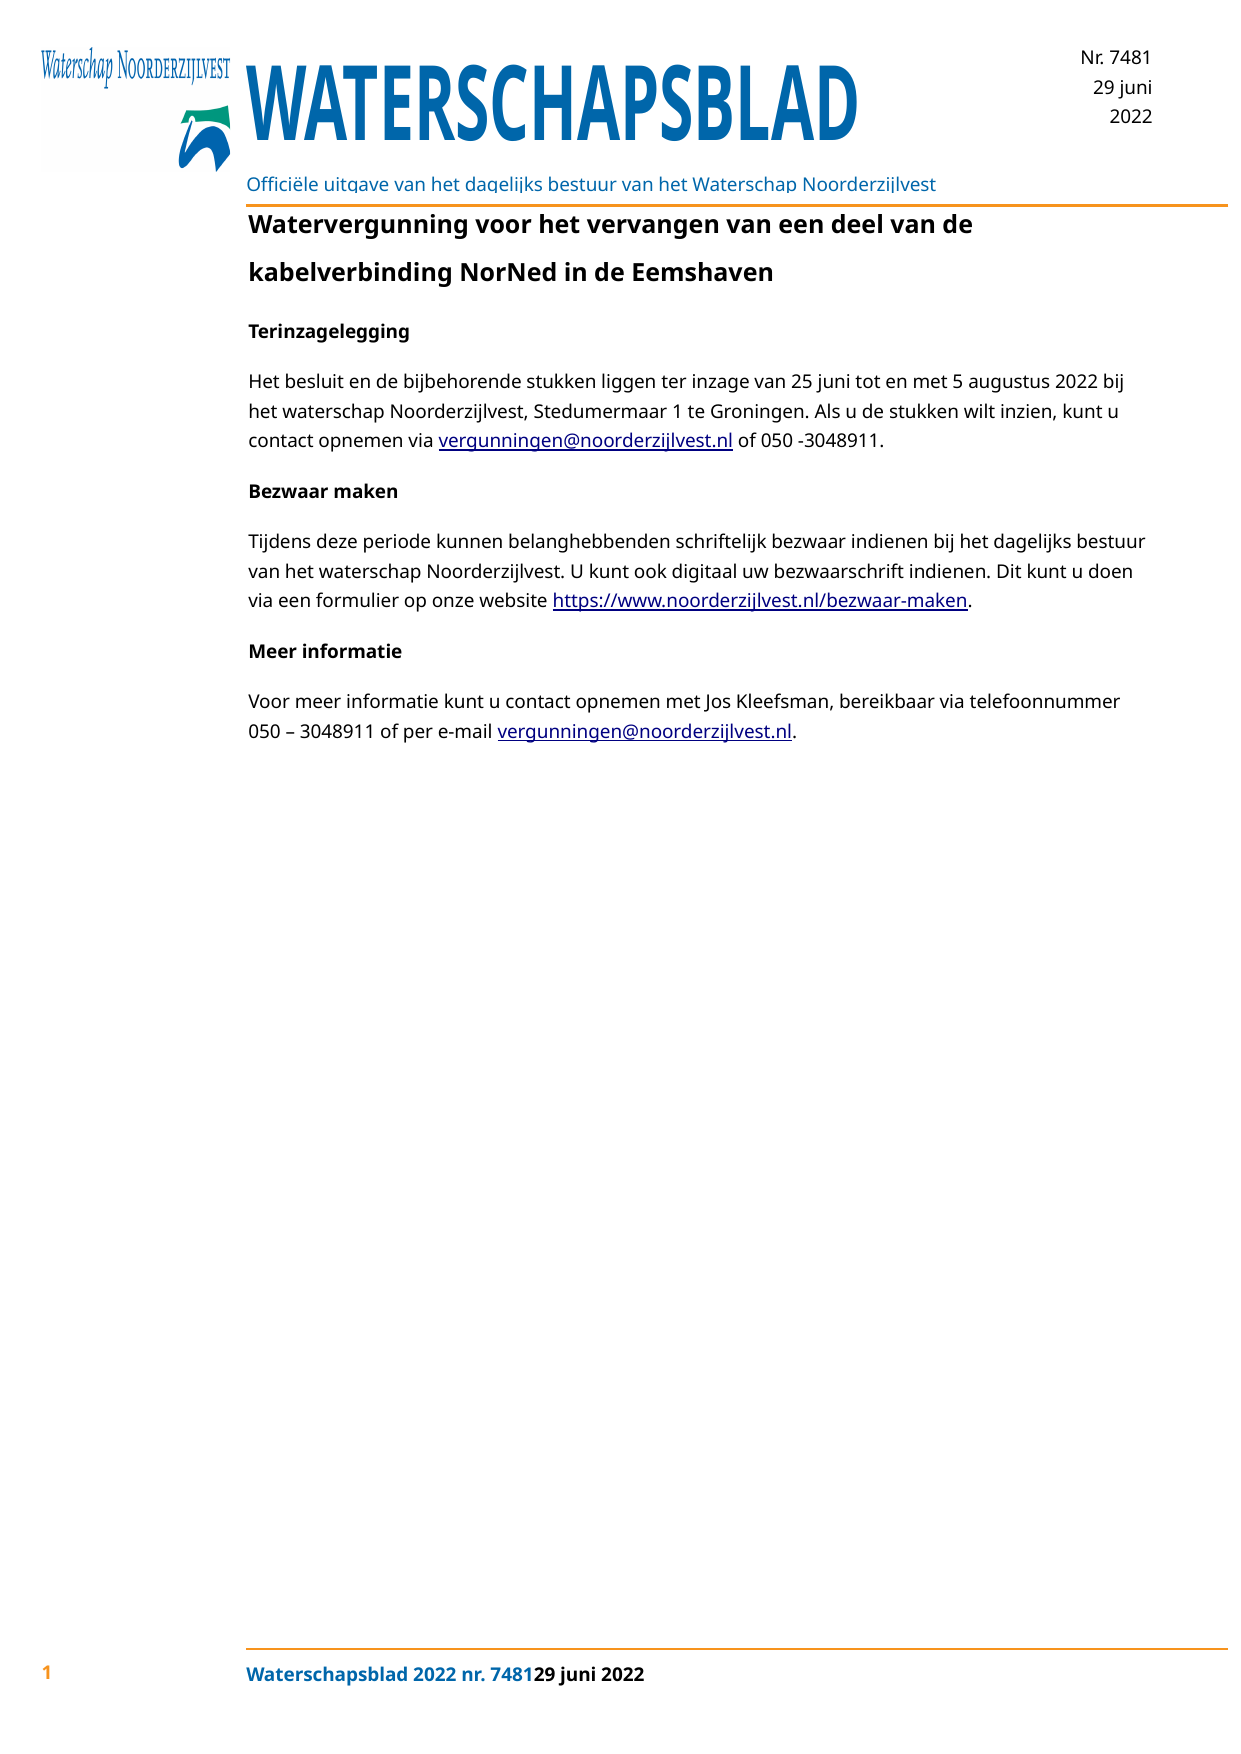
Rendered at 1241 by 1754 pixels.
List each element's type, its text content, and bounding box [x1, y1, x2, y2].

text Meer informatie [248, 638, 1152, 664]
picture [41, 47, 231, 172]
text Terinzagelegging [248, 318, 1152, 344]
text Bezwaar maken [248, 478, 1152, 504]
text Tijdens deze periode kunnen belanghebbenden schriftelijk bezwaar indienen bij het dagelijks bestuur van het waterschap Noorderzijlvest. U kunt ook digitaal uw bezwaarschrift indienen. Dit kunt u doen via een formulier op onze website https://www.noorderzijlvest.nl/bezwaar-maken. [248, 528, 1152, 613]
text Watervergunning voor het vervangen van een deel van de kabelverbinding NorNed in de Eemshaven [248, 207, 1152, 288]
text Voor meer informatie kunt u contact opnemen met Jos Kleefsman, bereikbaar via telefoonnummer 050 – 3048911 of per e-mail vergunningen@noorderzijlvest.nl. [248, 688, 1152, 744]
text Het besluit en de bijbehorende stukken liggen ter inzage van 25 juni tot en met 5 augustus 2022 bij het waterschap Noorderzijlvest, Stedumermaar 1 te Groningen. Als u de stukken wilt inzien, kunt u contact opnemen via vergunningen@noorderzijlvest.nl of 050 -3048911. [248, 368, 1152, 453]
